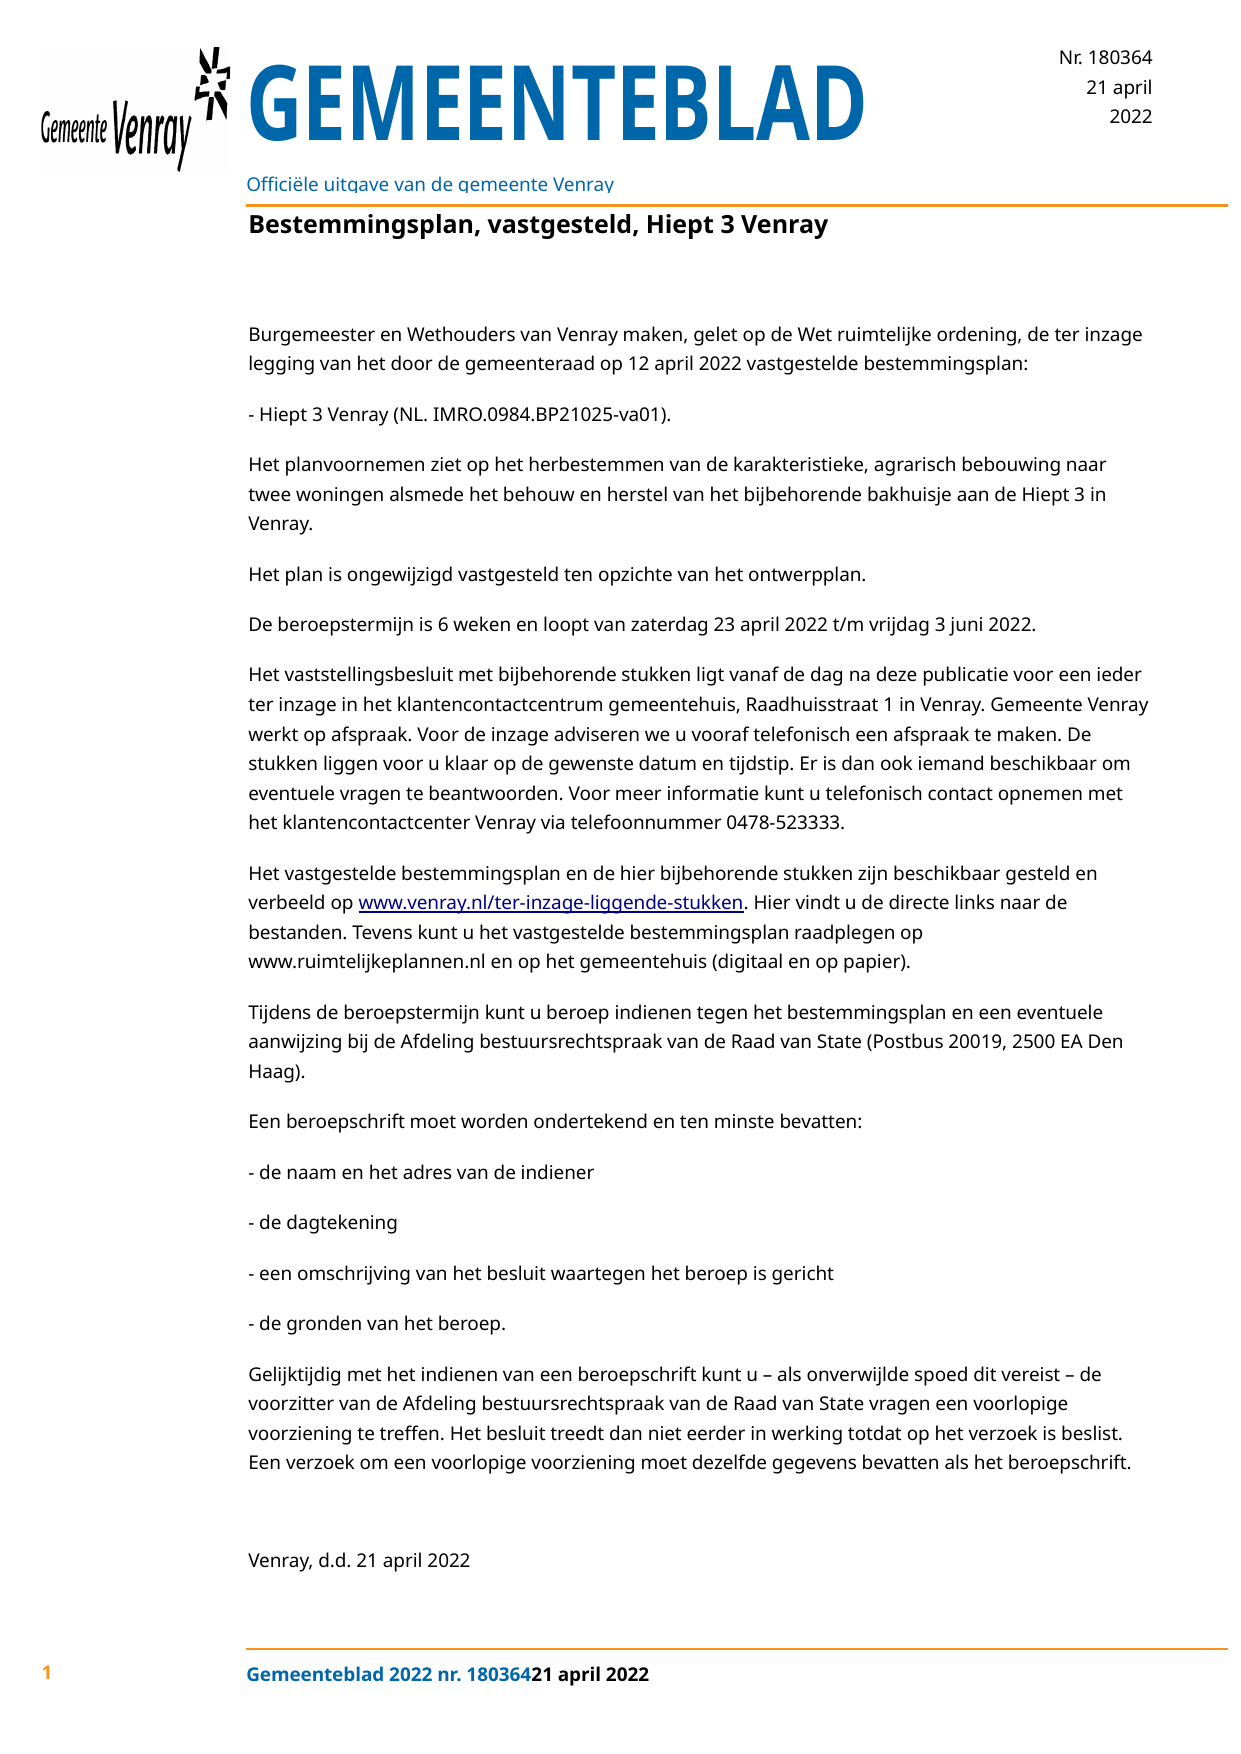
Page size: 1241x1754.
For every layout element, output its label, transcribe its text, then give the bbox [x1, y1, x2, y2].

text Het plan is ongewijzigd vastgesteld ten opzichte van het ontwerpplan. [248, 561, 1152, 586]
text - de naam en het adres van de indiener [248, 1159, 1152, 1185]
text - de dagtekening [248, 1209, 1152, 1235]
text Burgemeester en Wethouders van Venray maken, gelet op de Wet ruimtelijke ordening, de ter inzage legging van het door de gemeenteraad op 12 april 2022 vastgestelde bestemmingsplan: [248, 321, 1152, 376]
text Gelijktijdig met het indienen van een beroepschrift kunt u – als onverwijlde spoed dit vereist – de voorzitter van de Afdeling bestuursrechtspraak van de Raad van State vragen een voorlopige voorziening te treffen. Het besluit treedt dan niet eerder in werking totdat op het verzoek is beslist. Een verzoek om een voorlopige voorziening moet dezelfde gegevens bevatten als het beroepschrift. [248, 1361, 1152, 1475]
text - een omschrijving van het besluit waartegen het beroep is gericht [248, 1260, 1152, 1286]
picture [41, 47, 231, 172]
text Het vaststellingsbesluit met bijbehorende stukken ligt vanaf de dag na deze publicatie voor een ieder ter inzage in het klantencontactcentrum gemeentehuis, Raadhuisstraat 1 in Venray. Gemeente Venray werkt op afspraak. Voor de inzage adviseren we u vooraf telefonisch een afspraak te maken. De stukken liggen voor u klaar op de gewenste datum en tijdstip. Er is dan ook iemand beschikbaar om eventuele vragen te beantwoorden. Voor meer informatie kunt u telefonisch contact opnemen met het klantencontactcenter Venray via telefoonnummer 0478-523333. [248, 662, 1152, 835]
text Venray, d.d. 21 april 2022 [248, 1548, 1152, 1573]
text - de gronden van het beroep. [248, 1310, 1152, 1336]
text - Hiept 3 Venray (NL. IMRO.0984.BP21025-va01). [248, 401, 1152, 426]
text Bestemmingsplan, vastgesteld, Hiept 3 Venray [248, 207, 1152, 241]
text Het planvoornemen ziet op het herbestemmen van de karakteristieke, agrarisch bebouwing naar twee woningen alsmede het behouw en herstel van het bijbehorende bakhuisje aan de Hiept 3 in Venray. [248, 451, 1152, 536]
text Een beroepschrift moet worden ondertekend en ten minste bevatten: [248, 1109, 1152, 1134]
text De beroepstermijn is 6 weken en loopt van zaterdag 23 april 2022 t/m vrijdag 3 juni 2022. [248, 611, 1152, 637]
text Het vastgestelde bestemmingsplan en de hier bijbehorende stukken zijn beschikbaar gesteld en verbeeld op www.venray.nl/ter-inzage-liggende-stukken. Hier vindt u de directe links naar de bestanden. Tevens kunt u het vastgestelde bestemmingsplan raadplegen op www.ruimtelijkeplannen.nl en op het gemeentehuis (digitaal en op papier). [248, 860, 1152, 974]
text Tijdens de beroepstermijn kunt u beroep indienen tegen het bestemmingsplan en een eventuele aanwijzing bij de Afdeling bestuursrechtspraak van de Raad van State (Postbus 20019, 2500 EA Den Haag). [248, 999, 1152, 1084]
